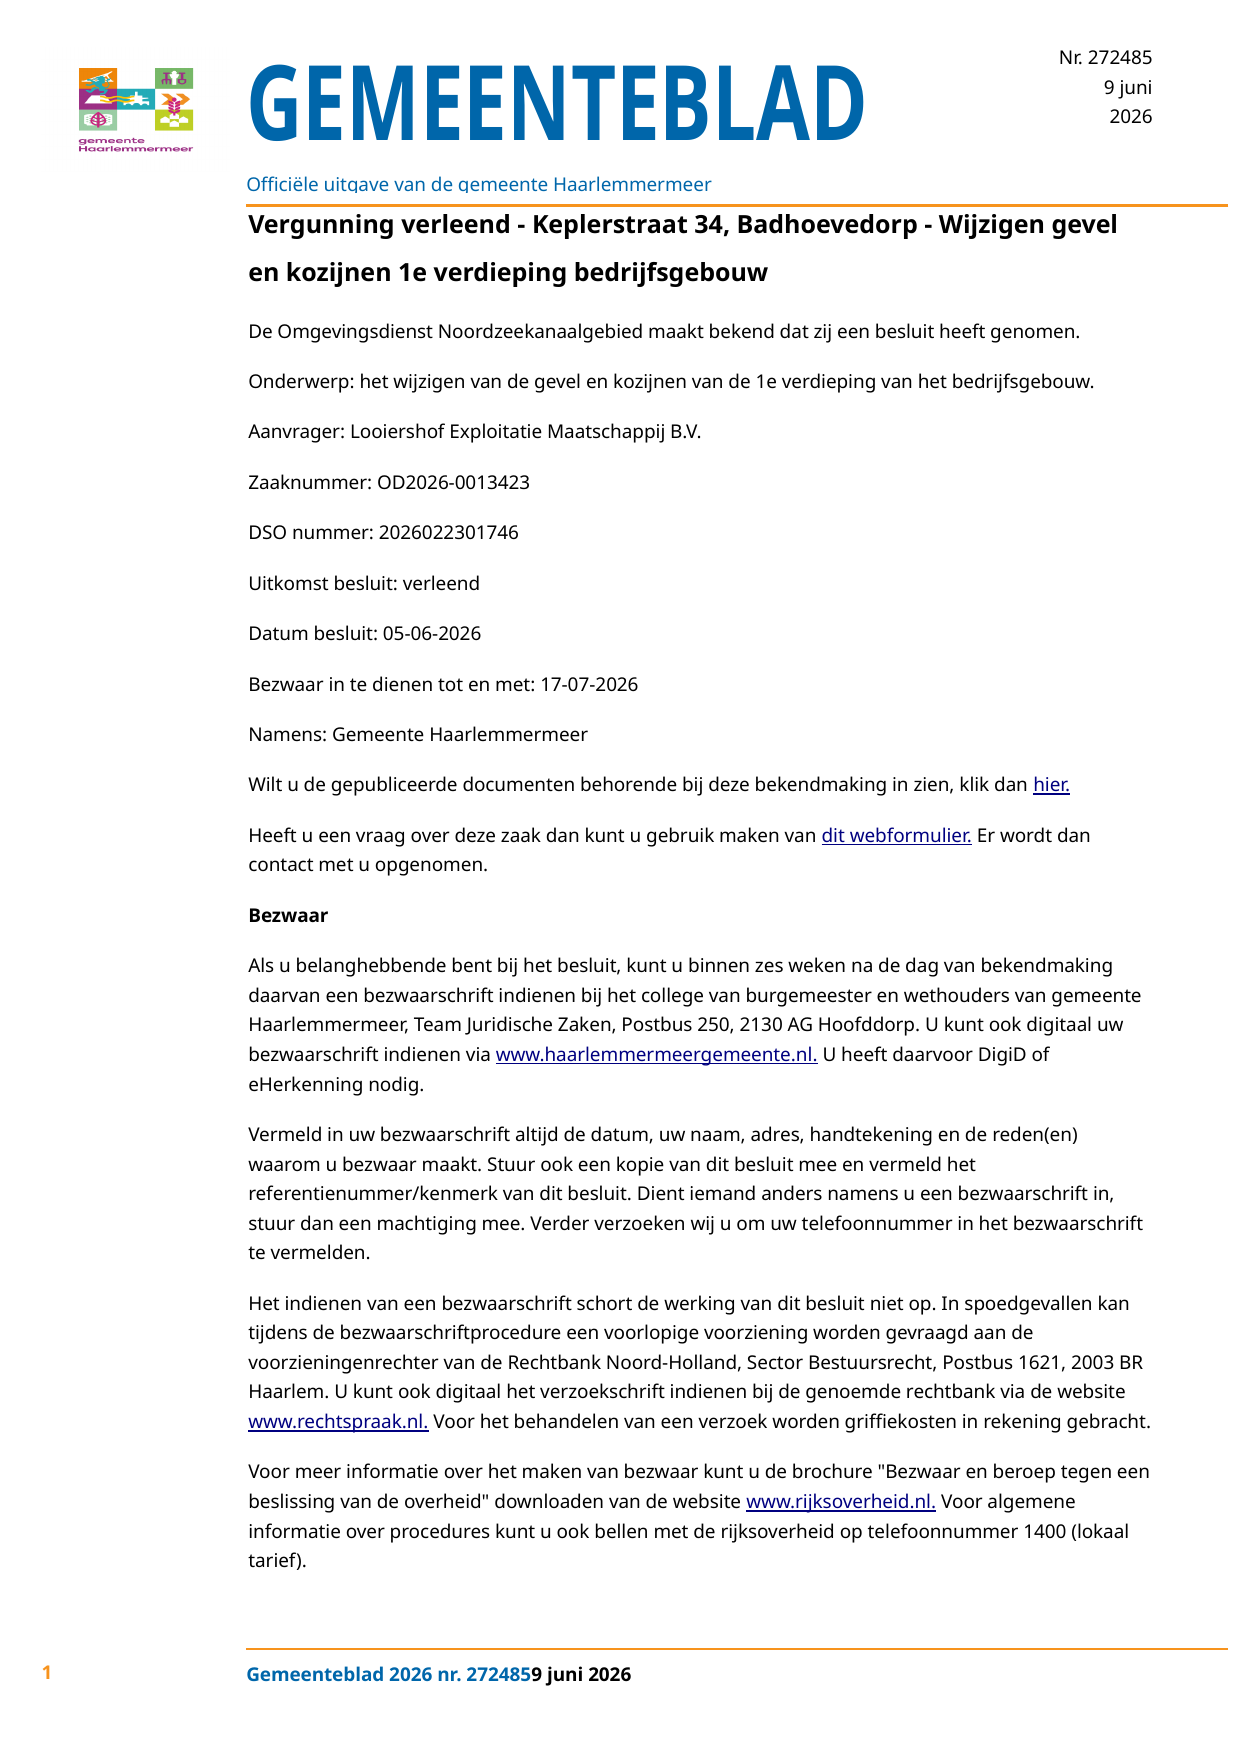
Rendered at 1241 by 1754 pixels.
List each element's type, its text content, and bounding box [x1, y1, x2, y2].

text De Omgevingsdienst Noordzeekanaalgebied maakt bekend dat zij een besluit heeft genomen. [248, 318, 1152, 344]
text Vermeld in uw bezwaarschrift altijd de datum, uw naam, adres, handtekening en de reden(en) waarom u bezwaar maakt. Stuur ook een kopie van dit besluit mee en vermeld het referentienummer/kenmerk van dit besluit. Dient iemand anders namens u een bezwaarschrift in, stuur dan een machtiging mee. Verder verzoeken wij u om uw telefoonnummer in het bezwaarschrift te vermelden. [248, 1121, 1152, 1265]
text Als u belanghebbende bent bij het besluit, kunt u binnen zes weken na de dag van bekendmaking daarvan een bezwaarschrift indienen bij het college van burgemeester en wethouders van gemeente Haarlemmermeer, Team Juridische Zaken, Postbus 250, 2130 AG Hoofddorp. U kunt ook digitaal uw bezwaarschrift indienen via www.haarlemmermeergemeente.nl. U heeft daarvoor DigiD of eHerkenning nodig. [248, 952, 1152, 1097]
picture [41, 47, 231, 172]
text Heeft u een vraag over deze zaak dan kunt u gebruik maken van dit webformulier. Er wordt dan contact met u opgenomen. [248, 822, 1152, 877]
text Vergunning verleend - Keplerstraat 34, Badhoevedorp - Wijzigen gevel en kozijnen 1e verdieping bedrijfsgebouw [248, 207, 1152, 288]
text Aanvrager: Looiershof Exploitatie Maatschappij B.V. [248, 419, 1152, 444]
text DSO nummer: 2026022301746 [248, 519, 1152, 545]
text Bezwaar [248, 902, 1152, 928]
text Onderwerp: het wijzigen van de gevel en kozijnen van de 1e verdieping van het bedrijfsgebouw. [248, 368, 1152, 394]
text Het indienen van een bezwaarschrift schort de werking van dit besluit niet op. In spoedgevallen kan tijdens de bezwaarschriftprocedure een voorlopige voorziening worden gevraagd aan de voorzieningenrechter van de Rechtbank Noord-Holland, Sector Bestuursrecht, Postbus 1621, 2003 BR Haarlem. U kunt ook digitaal het verzoekschrift indienen bij de genoemde rechtbank via de website www.rechtspraak.nl. Voor het behandelen van een verzoek worden griffiekosten in rekening gebracht. [248, 1290, 1152, 1434]
text Datum besluit: 05-06-2026 [248, 620, 1152, 646]
text Namens: Gemeente Haarlemmermeer [248, 721, 1152, 747]
text Uitkomst besluit: verleend [248, 570, 1152, 596]
text Voor meer informatie over het maken van bezwaar kunt u de brochure "Bezwaar en beroep tegen een beslissing van de overheid" downloaden van de website www.rijksoverheid.nl. Voor algemene informatie over procedures kunt u ook bellen met de rijksoverheid op telefoonnummer 1400 (lokaal tarief). [248, 1459, 1152, 1573]
text Zaaknummer: OD2026-0013423 [248, 469, 1152, 495]
text Bezwaar in te dienen tot en met: 17-07-2026 [248, 671, 1152, 697]
text Wilt u de gepubliceerde documenten behorende bij deze bekendmaking in zien, klik dan hier. [248, 772, 1152, 797]
